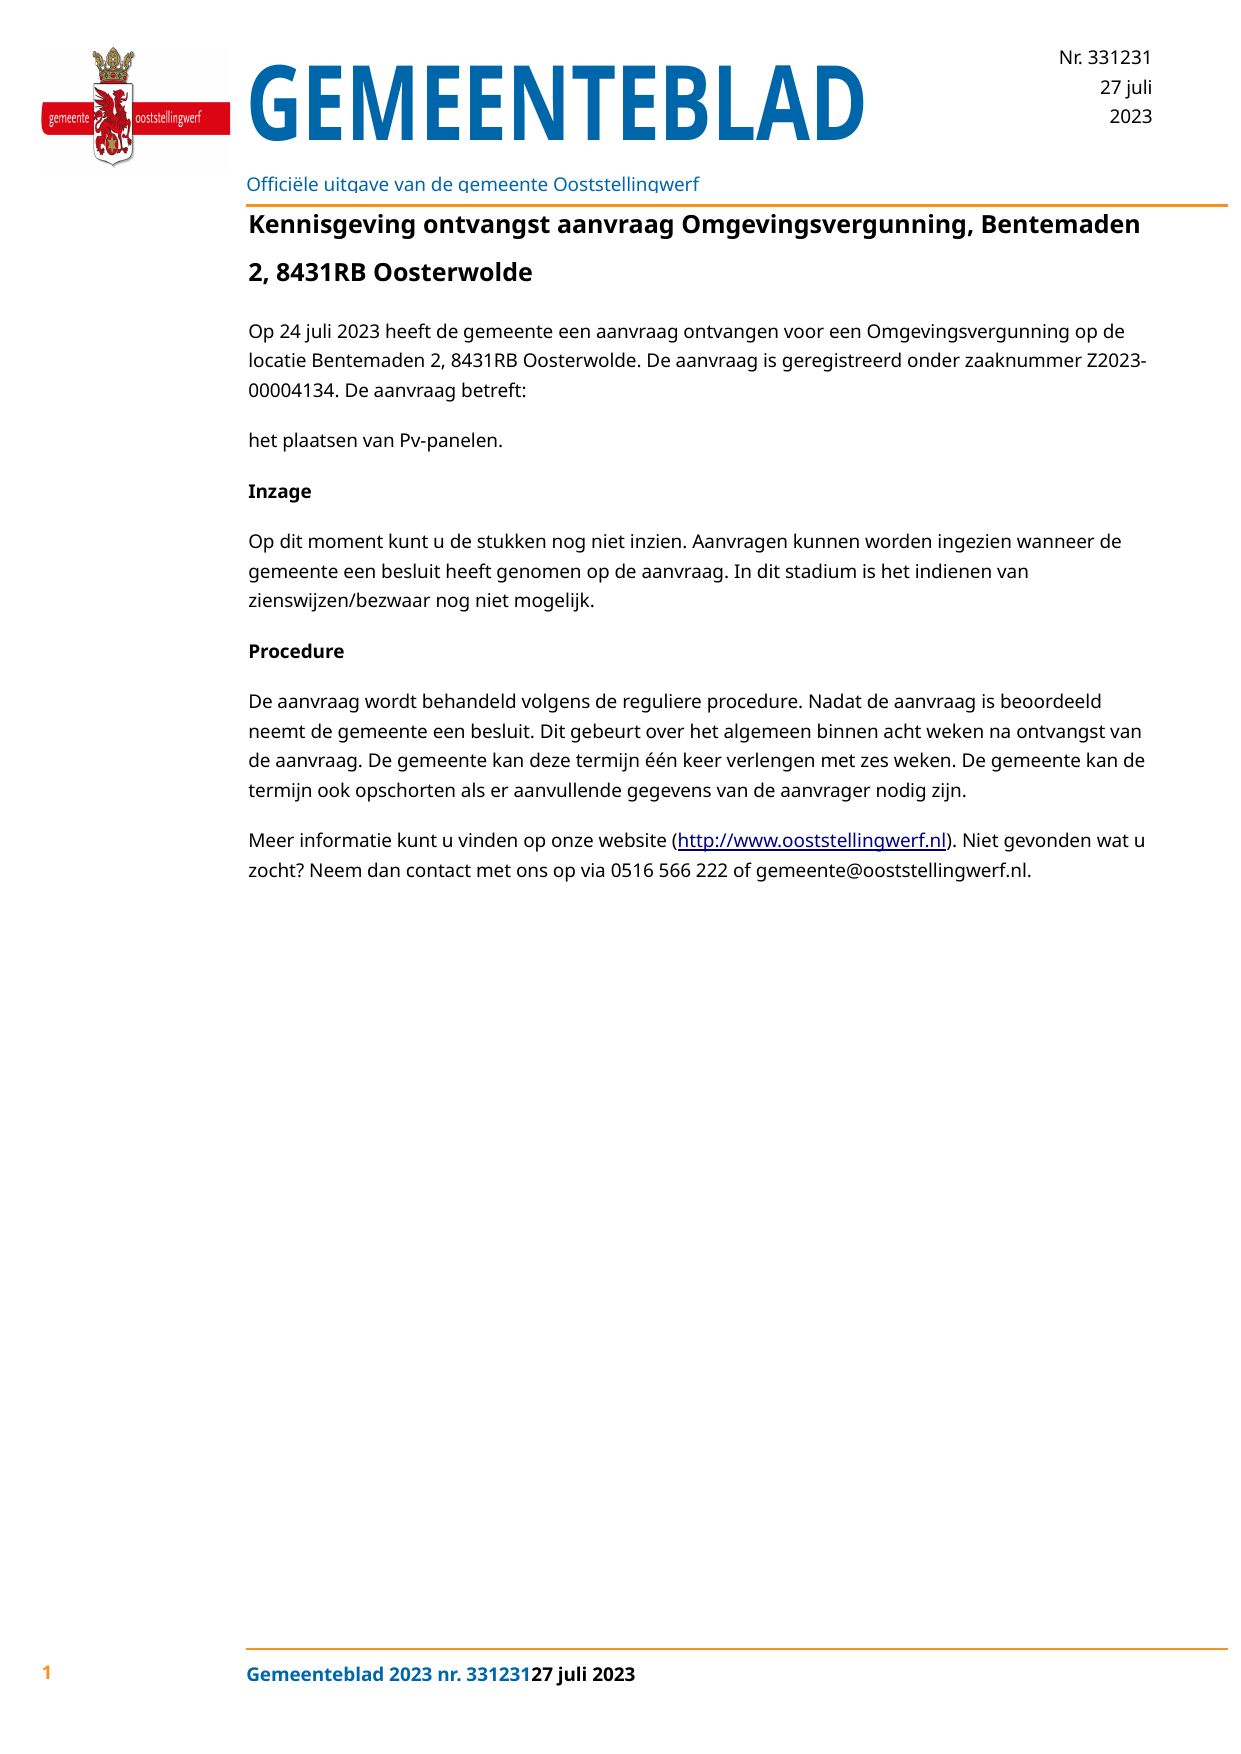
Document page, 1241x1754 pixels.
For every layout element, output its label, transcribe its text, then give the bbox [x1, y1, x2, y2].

picture [41, 47, 231, 172]
text De aanvraag wordt behandeld volgens de reguliere procedure. Nadat de aanvraag is beoordeeld neemt de gemeente een besluit. Dit gebeurt over het algemeen binnen acht weken na ontvangst van de aanvraag. De gemeente kan deze termijn één keer verlengen met zes weken. De gemeente kan de termijn ook opschorten als er aanvullende gegevens van de aanvrager nodig zijn. [248, 688, 1152, 803]
text Meer informatie kunt u vinden op onze website (http://www.ooststellingwerf.nl). Niet gevonden wat u zocht? Neem dan contact met ons op via 0516 566 222 of gemeente@ooststellingwerf.nl. [248, 827, 1152, 883]
text het plaatsen van Pv-panelen. [248, 427, 1152, 453]
text Kennisgeving ontvangst aanvraag Omgevingsvergunning, Bentemaden 2, 8431RB Oosterwolde [248, 207, 1152, 288]
text Op dit moment kunt u de stukken nog niet inzien. Aanvragen kunnen worden ingezien wanneer de gemeente een besluit heeft genomen op de aanvraag. In dit stadium is het indienen van zienswijzen/bezwaar nog niet mogelijk. [248, 528, 1152, 613]
text Op 24 juli 2023 heeft de gemeente een aanvraag ontvangen voor een Omgevingsvergunning op de locatie Bentemaden 2, 8431RB Oosterwolde. De aanvraag is geregistreerd onder zaaknummer Z2023-00004134. De aanvraag betreft: [248, 318, 1152, 403]
text Inzage [248, 478, 1152, 504]
text Procedure [248, 638, 1152, 664]
